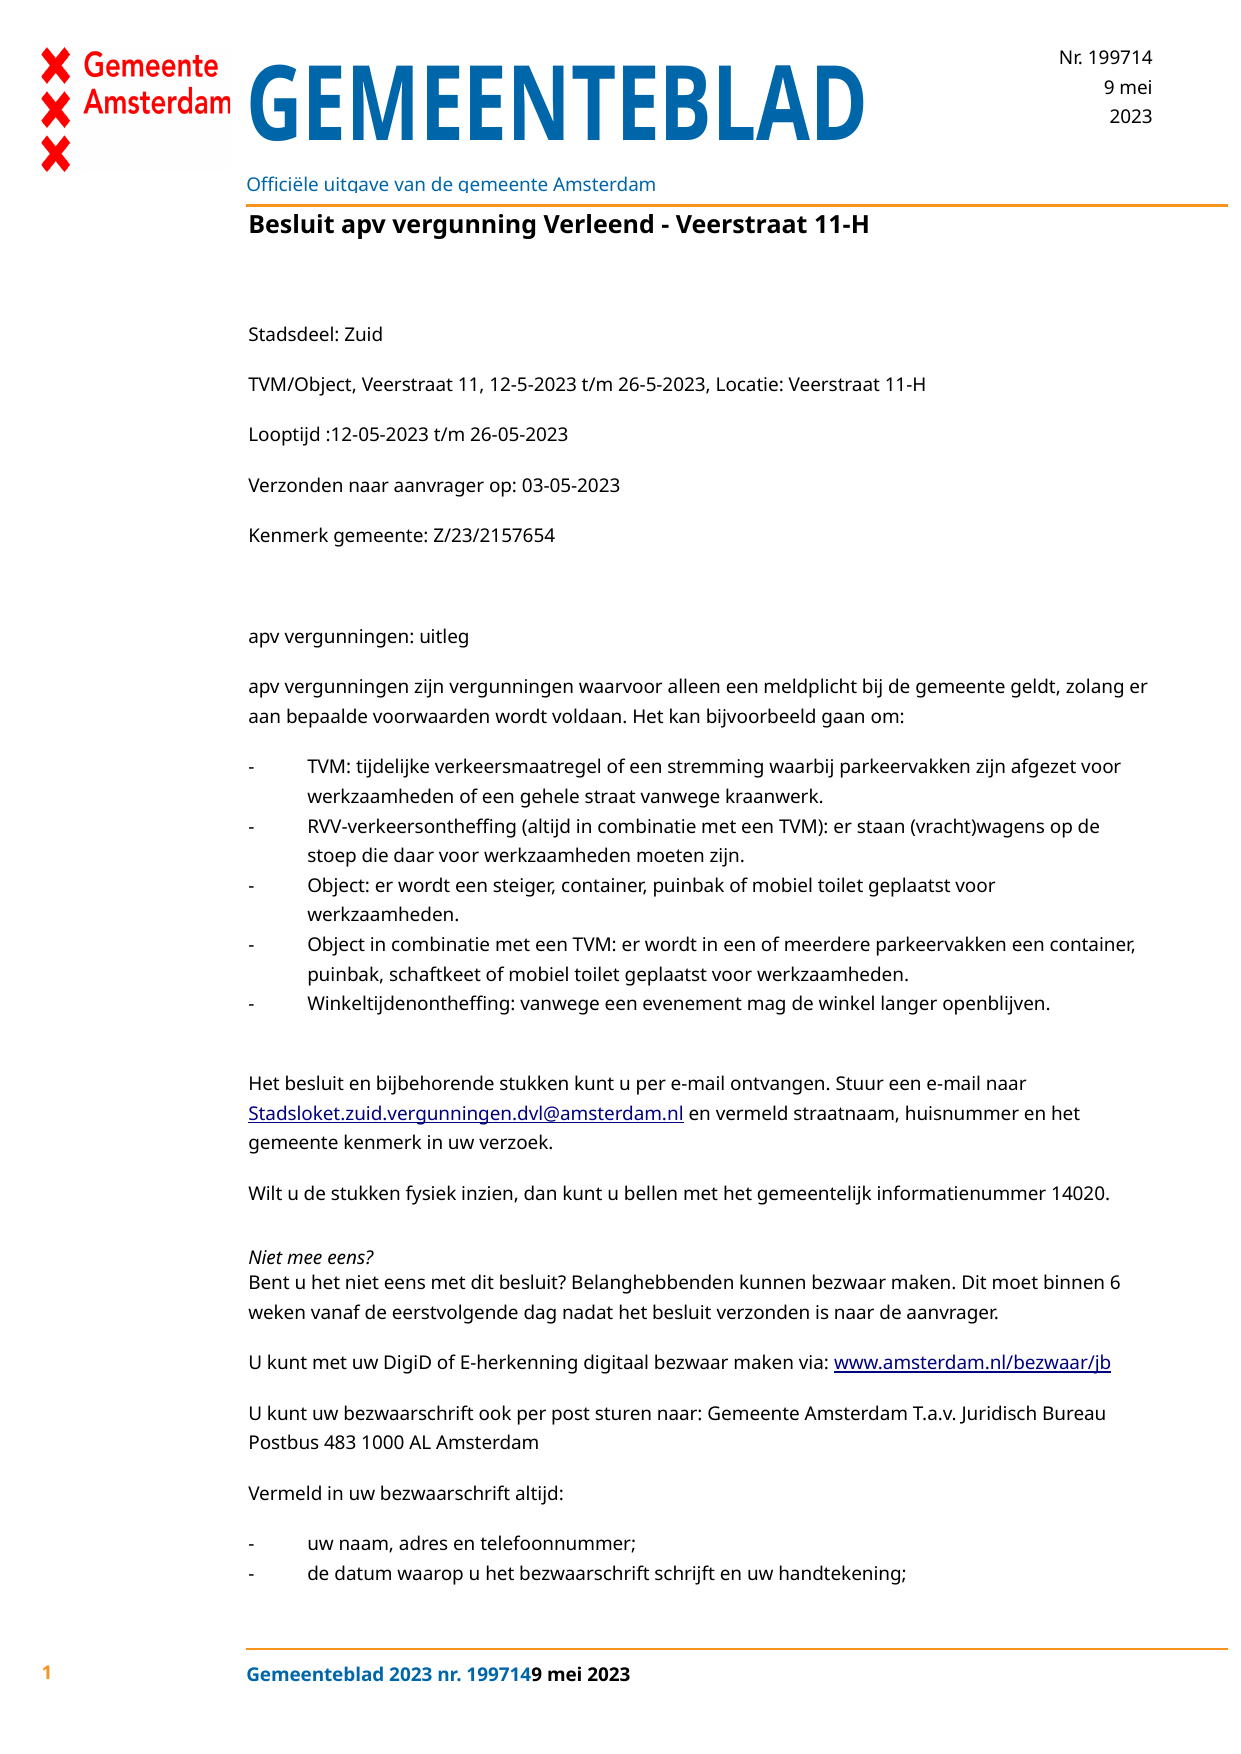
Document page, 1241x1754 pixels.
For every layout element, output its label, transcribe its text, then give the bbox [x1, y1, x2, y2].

text Looptijd :12-05-2023 t/m 26-05-2023 [248, 422, 1152, 447]
text Kenmerk gemeente: Z/23/2157654 [248, 522, 1152, 548]
text Wilt u de stukken fysiek inzien, dan kunt u bellen met het gemeentelijk informatienummer 14020. [248, 1180, 1152, 1206]
text Stadsdeel: Zuid [248, 321, 1152, 346]
text Niet mee eens? [248, 1244, 1152, 1269]
list RVV-verkeersontheffing (altijd in combinatie met een TVM): er staan (vracht)wagens op de stoep die daar voor werkzaamheden moeten zijn. [248, 813, 1152, 868]
list Object: er wordt een steiger, container, puinbak of mobiel toilet geplaatst voor werkzaamheden. [248, 872, 1152, 927]
list Object in combinatie met een TVM: er wordt in een of meerdere parkeervakken een container, puinbak, schaftkeet of mobiel toilet geplaatst voor werkzaamheden. [248, 931, 1152, 986]
list de datum waarop u het bezwaarschrift schrijft en uw handtekening; [248, 1560, 1152, 1586]
list Winkeltijdenontheffing: vanwege een evenement mag de winkel langer openblijven. [248, 990, 1152, 1016]
list uw naam, adres en telefoonnummer; [248, 1530, 1152, 1556]
text TVM/Object, Veerstraat 11, 12-5-2023 t/m 26-5-2023, Locatie: Veerstraat 11-H [248, 371, 1152, 397]
text Verzonden naar aanvrager op: 03-05-2023 [248, 472, 1152, 498]
text Vermeld in uw bezwaarschrift altijd: [248, 1480, 1152, 1506]
text apv vergunningen: uitleg [248, 623, 1152, 649]
text Besluit apv vergunning Verleend - Veerstraat 11-H [248, 207, 1152, 241]
text apv vergunningen zijn vergunningen waarvoor alleen een meldplicht bij de gemeente geldt, zolang er aan bepaalde voorwaarden wordt voldaan. Het kan bijvoorbeeld gaan om: [248, 674, 1152, 729]
text Bent u het niet eens met dit besluit? Belanghebbenden kunnen bezwaar maken. Dit moet binnen 6 weken vanaf de eerstvolgende dag nadat het besluit verzonden is naar de aanvrager. [248, 1269, 1152, 1325]
text U kunt met uw DigiD of E-herkenning digitaal bezwaar maken via: www.amsterdam.nl/bezwaar/jb [248, 1349, 1152, 1375]
text U kunt uw bezwaarschrift ook per post sturen naar: Gemeente Amsterdam T.a.v. Juridisch Bureau Postbus 483 1000 AL Amsterdam [248, 1400, 1152, 1455]
text Het besluit en bijbehorende stukken kunt u per e-mail ontvangen. Stuur een e-mail naar Stadsloket.zuid.vergunningen.dvl@amsterdam.nl en vermeld straatnaam, huisnummer en het gemeente kenmerk in uw verzoek. [248, 1070, 1152, 1155]
picture [41, 47, 231, 172]
list TVM: tijdelijke verkeersmaatregel of een stremming waarbij parkeervakken zijn afgezet voor werkzaamheden of een gehele straat vanwege kraanwerk. [248, 754, 1152, 809]
